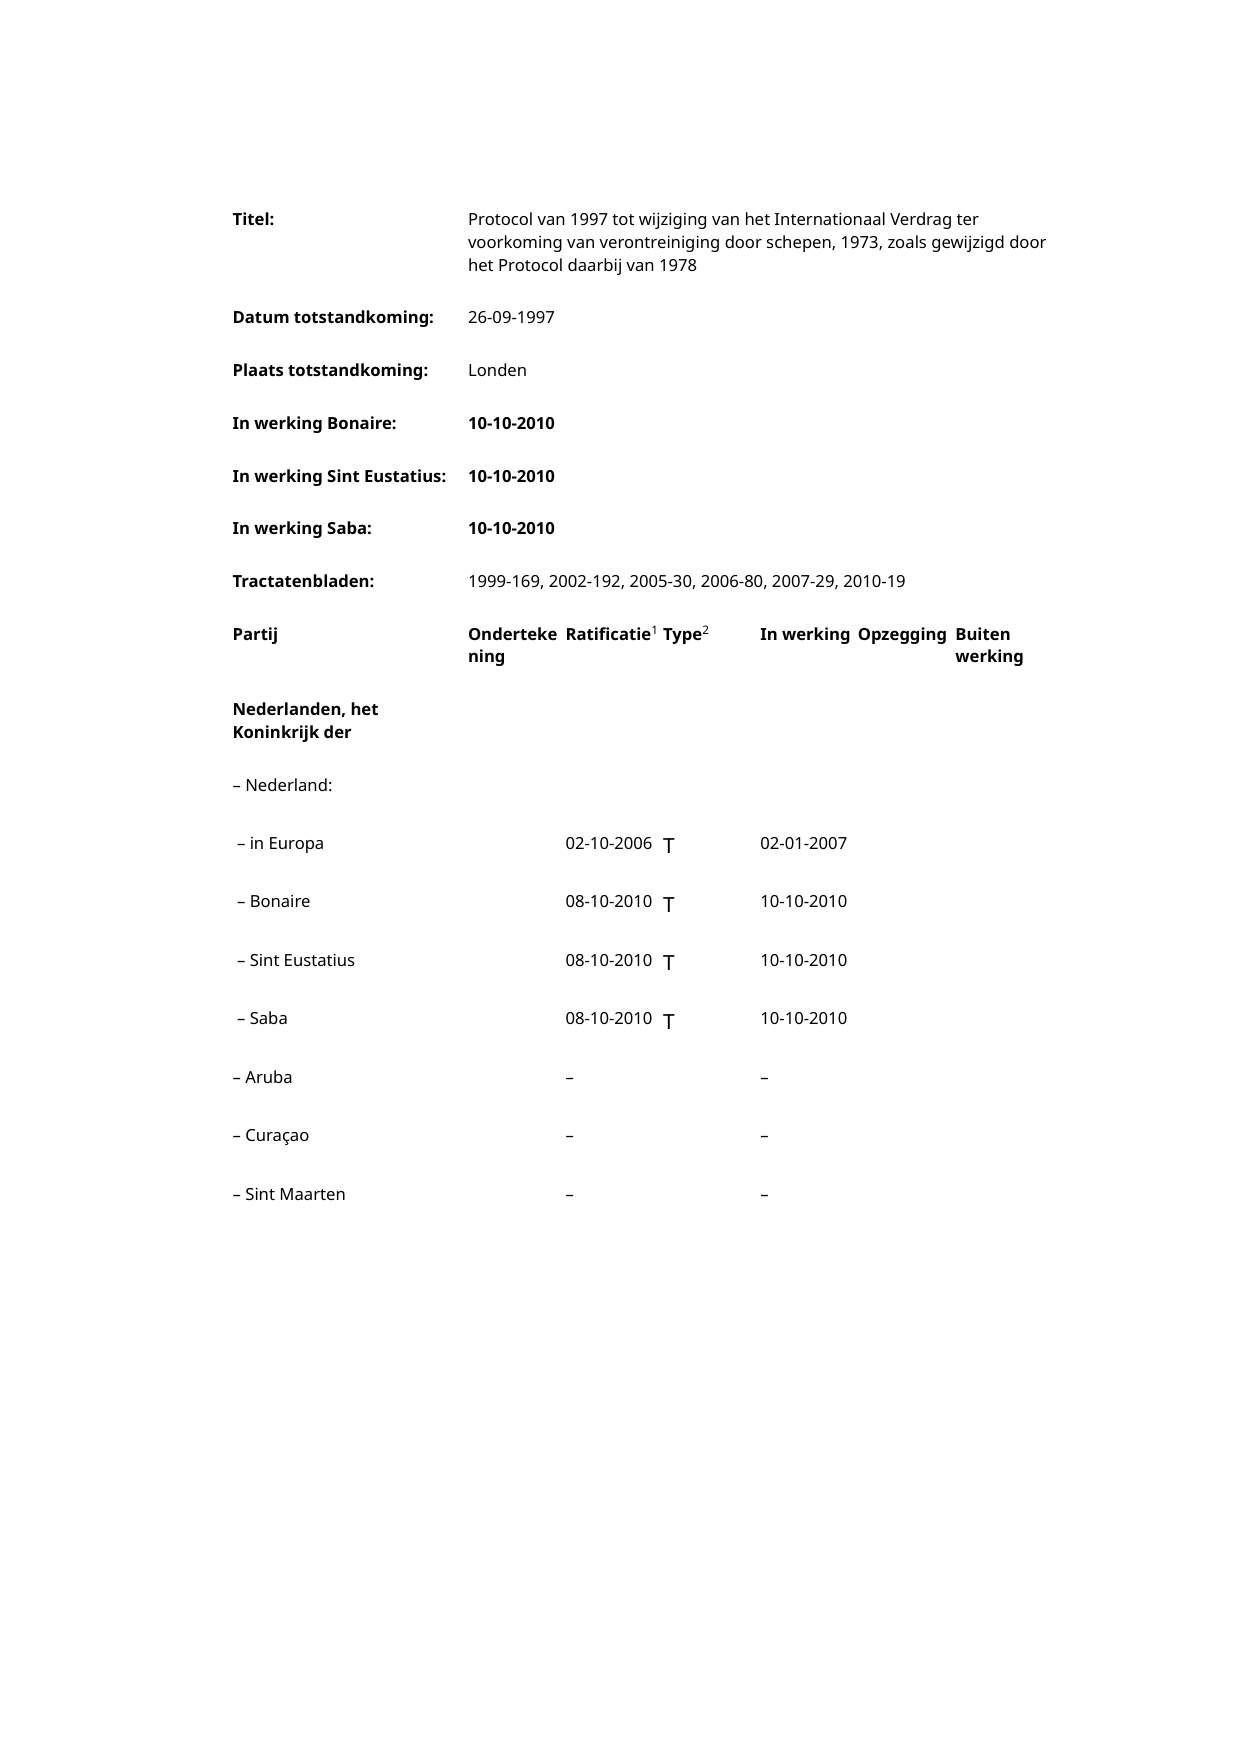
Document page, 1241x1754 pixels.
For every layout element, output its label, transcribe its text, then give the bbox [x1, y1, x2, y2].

table_cell Tractatenbladen: [233, 570, 468, 622]
table_cell [468, 773, 565, 832]
table_cell – [565, 1182, 663, 1241]
table_cell 08-10-2010 [565, 890, 663, 948]
table_cell In werking Saba: [233, 517, 468, 569]
table_cell – Aruba [233, 1065, 468, 1124]
table_cell [468, 1065, 565, 1124]
table_cell 26-09-1997 [468, 306, 1053, 359]
table_cell Partij [233, 622, 468, 698]
table_cell – [760, 1124, 858, 1182]
table_cell – Nederland: [233, 773, 468, 832]
table_cell 08-10-2010 [565, 949, 663, 1007]
table_cell [565, 698, 663, 773]
table_cell [468, 832, 565, 890]
table_cell [663, 1065, 760, 1124]
table_cell 10-10-2010 [468, 517, 1053, 569]
table_cell 1999-169, 2002-192, 2005-30, 2006-80, 2007-29, 2010-19 [468, 570, 1053, 622]
table_cell 02-01-2007 [760, 832, 858, 890]
table_cell – [760, 1182, 858, 1241]
table_cell [955, 1007, 1053, 1065]
table_cell [663, 1124, 760, 1182]
table_cell T [663, 1007, 760, 1065]
table_cell [858, 890, 955, 948]
table_cell Plaats totstandkoming: [233, 359, 468, 411]
table_cell [955, 698, 1053, 773]
table_header Titel: [233, 208, 468, 306]
table_cell [468, 890, 565, 948]
table_cell [858, 1007, 955, 1065]
table_cell [955, 890, 1053, 948]
table_cell – [565, 1124, 663, 1182]
table_cell – Bonaire [233, 890, 468, 948]
table_cell [955, 1124, 1053, 1182]
table_cell [955, 1182, 1053, 1241]
table_cell [468, 1007, 565, 1065]
table_cell [858, 1182, 955, 1241]
table_cell [955, 1065, 1053, 1124]
table_cell [565, 773, 663, 832]
table_cell T [663, 832, 760, 890]
table_cell [468, 949, 565, 1007]
table_cell [955, 949, 1053, 1007]
table_cell Ratificatie1 [565, 622, 663, 698]
table_cell [663, 1182, 760, 1241]
table_cell [760, 773, 858, 832]
table_cell [858, 832, 955, 890]
table_cell Buiten werking [955, 622, 1053, 698]
table_cell [858, 773, 955, 832]
table_cell [468, 698, 565, 773]
table_cell [858, 698, 955, 773]
table_cell [468, 1182, 565, 1241]
table_cell [955, 832, 1053, 890]
table_cell – Curaçao [233, 1124, 468, 1182]
table_cell [468, 1124, 565, 1182]
table_cell In werking [760, 622, 858, 698]
table_cell Ondertekening [468, 622, 565, 698]
table_cell [955, 773, 1053, 832]
table_cell – in Europa [233, 832, 468, 890]
table_cell [858, 1124, 955, 1182]
table_cell In werking Bonaire: [233, 411, 468, 464]
table_cell 10-10-2010 [760, 890, 858, 948]
table_cell T [663, 949, 760, 1007]
table_cell Datum totstandkoming: [233, 306, 468, 359]
table_cell – Sint Maarten [233, 1182, 468, 1241]
table_cell 10-10-2010 [760, 949, 858, 1007]
table_cell [663, 698, 760, 773]
table_cell 08-10-2010 [565, 1007, 663, 1065]
table_cell In werking Sint Eustatius: [233, 464, 468, 517]
table_cell Type2 [663, 622, 760, 698]
table_cell 10-10-2010 [760, 1007, 858, 1065]
table_cell – Saba [233, 1007, 468, 1065]
table_cell [663, 773, 760, 832]
table_cell Opzegging [858, 622, 955, 698]
table_cell [760, 698, 858, 773]
table_cell – [760, 1065, 858, 1124]
table_cell 10-10-2010 [468, 411, 1053, 464]
table_cell Nederlanden, het Koninkrijk der [233, 698, 468, 773]
table_cell [858, 1065, 955, 1124]
table_cell 10-10-2010 [468, 464, 1053, 517]
table_header Protocol van 1997 tot wijziging van het Internationaal Verdrag ter voorkoming van verontreiniging door schepen, 1973, zoals gewijzigd door het Protocol daarbij van 1978 [468, 208, 1053, 306]
table_cell – [565, 1065, 663, 1124]
table_cell Londen [468, 359, 1053, 411]
table_cell T [663, 890, 760, 948]
table_cell [858, 949, 955, 1007]
table_cell – Sint Eustatius [233, 949, 468, 1007]
table_cell 02-10-2006 [565, 832, 663, 890]
